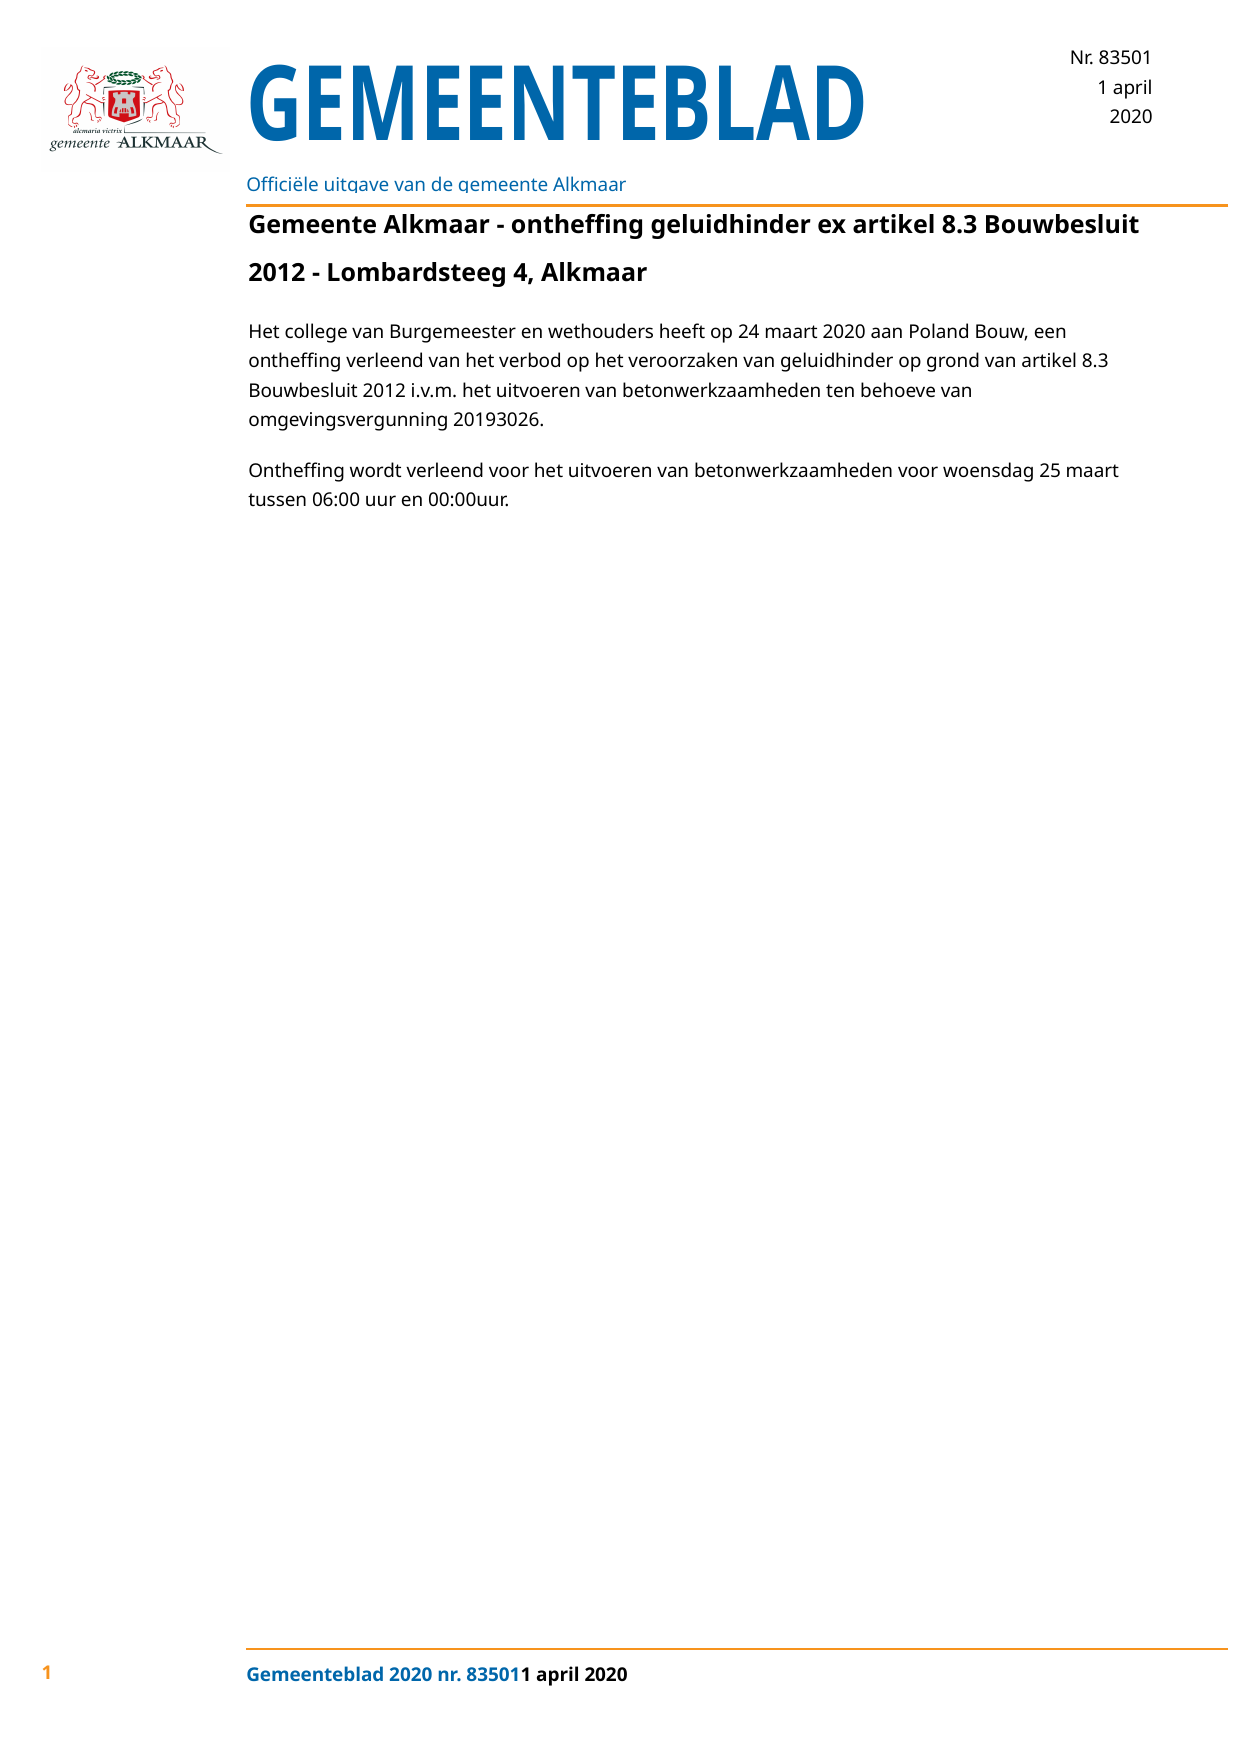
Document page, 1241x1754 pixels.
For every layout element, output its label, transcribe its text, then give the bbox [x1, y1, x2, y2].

text Ontheffing wordt verleend voor het uitvoeren van betonwerkzaamheden voor woensdag 25 maart tussen 06:00 uur en 00:00uur. [248, 457, 1152, 512]
text Het college van Burgemeester en wethouders heeft op 24 maart 2020 aan Poland Bouw, een ontheffing verleend van het verbod op het veroorzaken van geluidhinder op grond van artikel 8.3 Bouwbesluit 2012 i.v.m. het uitvoeren van betonwerkzaamheden ten behoeve van omgevingsvergunning 20193026. [248, 318, 1152, 432]
text Gemeente Alkmaar - ontheffing geluidhinder ex artikel 8.3 Bouwbesluit 2012 - Lombardsteeg 4, Alkmaar [248, 207, 1152, 288]
picture [41, 47, 231, 172]
